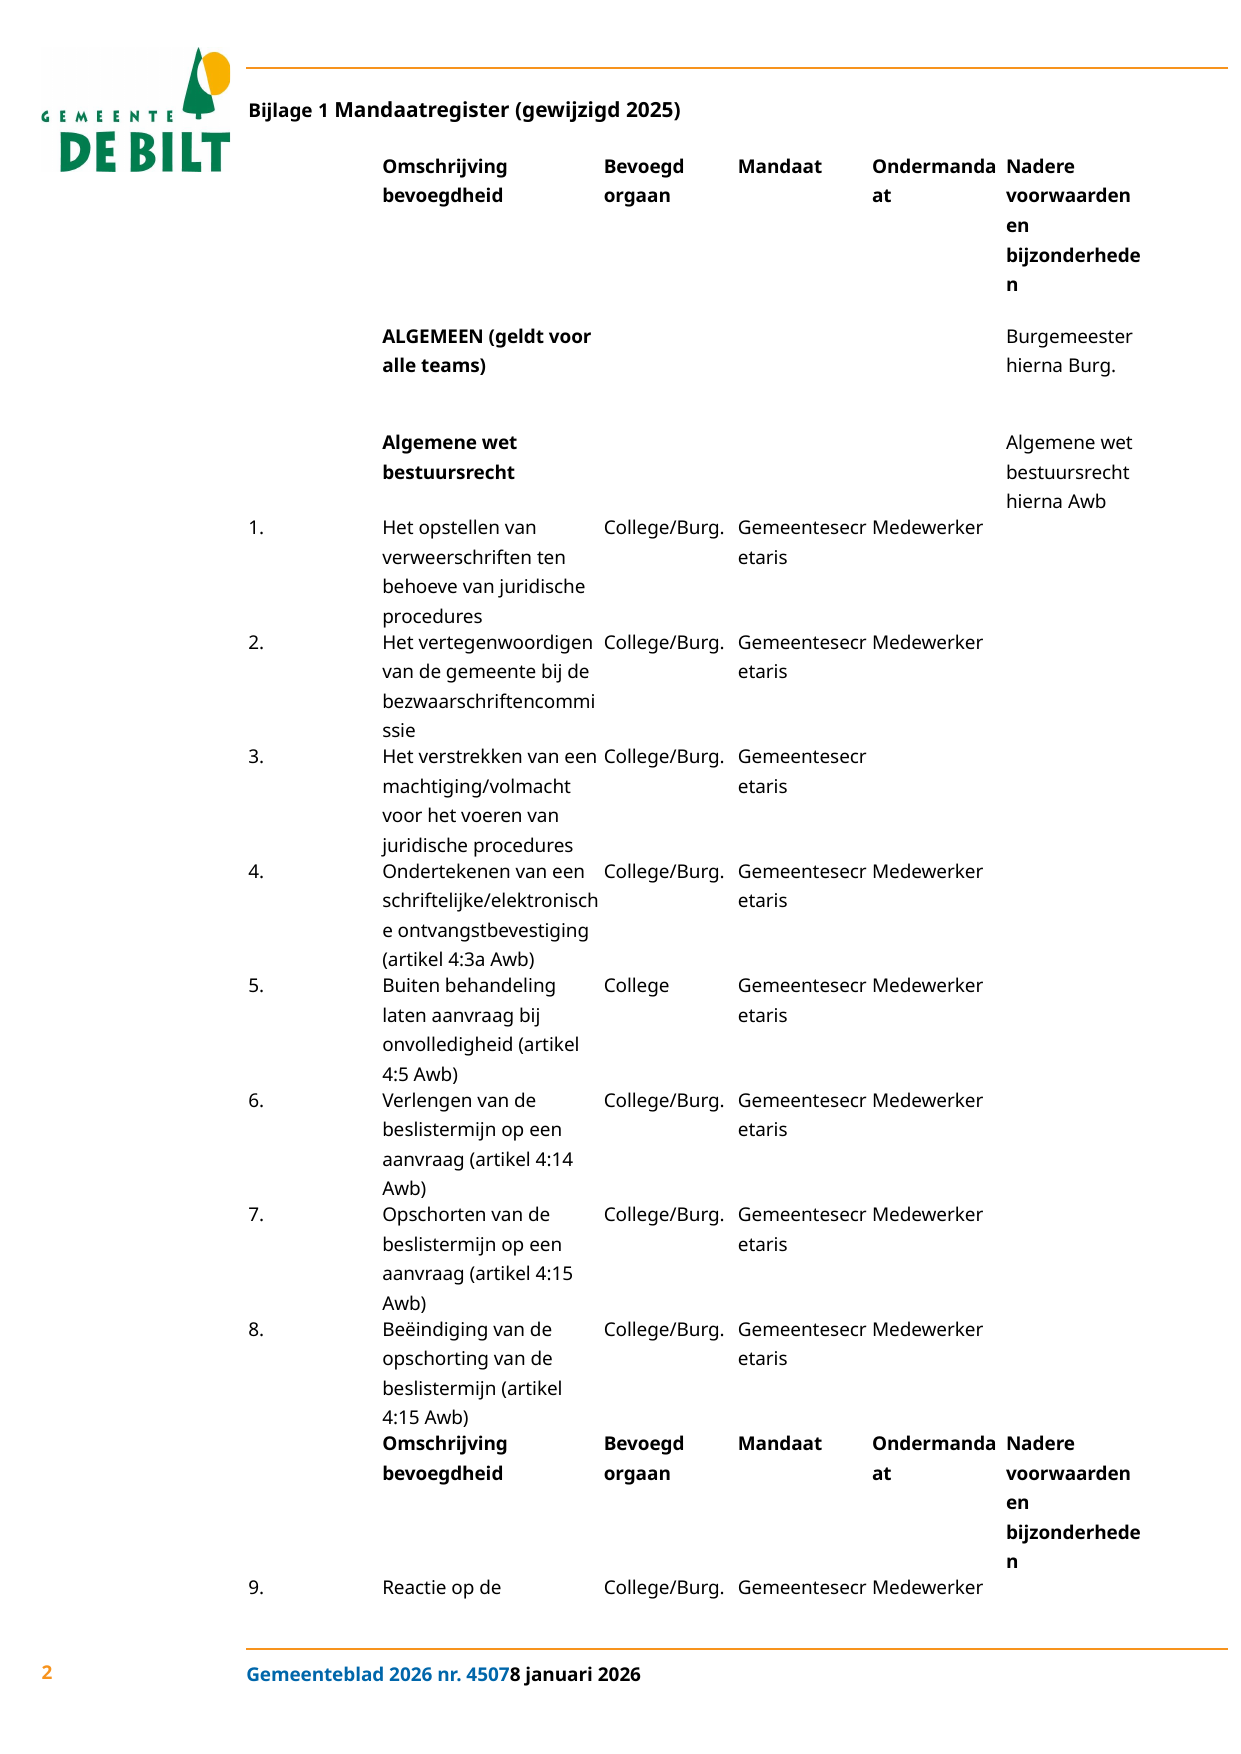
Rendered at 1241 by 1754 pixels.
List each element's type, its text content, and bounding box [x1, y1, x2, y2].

table_header [248, 153, 382, 297]
table_header Bevoegd orgaan [604, 153, 738, 297]
table_cell College/Burg. [604, 1087, 738, 1201]
table_cell Algemene wet bestuursrecht hierna Awb [1006, 430, 1152, 514]
table_cell Algemene wet bestuursrecht [382, 430, 603, 514]
table_cell [604, 430, 738, 514]
table_cell Buiten behandeling laten aanvraag bij onvolledigheid (artikel 4:5 Awb) [382, 973, 603, 1087]
table_cell College/Burg. [604, 1201, 738, 1316]
table_cell [1006, 297, 1152, 323]
table_header Mandaat [738, 153, 872, 297]
table_cell Omschrijving bevoegdheid [382, 1430, 603, 1574]
table_cell [248, 297, 382, 323]
table_cell 7. [248, 1201, 382, 1316]
table_cell Verlengen van de beslistermijn op een aanvraag (artikel 4:14 Awb) [382, 1087, 603, 1201]
table_cell Burgemeester hierna Burg. [1006, 323, 1152, 378]
table_cell College [604, 973, 738, 1087]
table_cell [604, 323, 738, 378]
table_cell [872, 323, 1006, 378]
table_cell [1006, 1201, 1152, 1316]
table_cell [738, 430, 872, 514]
table_cell 4. [248, 858, 382, 972]
table_cell 2. [248, 629, 382, 743]
table_cell 3. [248, 744, 382, 858]
table_cell [1006, 378, 1152, 404]
table_cell Gemeentesecretaris [738, 858, 872, 972]
table_cell [1006, 629, 1152, 743]
table_cell Gemeentesecretaris [738, 1316, 872, 1430]
table_cell Opschorten van de beslistermijn op een aanvraag (artikel 4:15 Awb) [382, 1201, 603, 1316]
table_cell 9. [248, 1574, 382, 1600]
table_cell [248, 430, 382, 514]
table_cell [1006, 1087, 1152, 1201]
table_header Ondermandaat [872, 153, 1006, 297]
table_cell Bevoegd orgaan [604, 1430, 738, 1574]
table_cell College/Burg. [604, 1574, 738, 1600]
table_cell [1006, 515, 1152, 629]
table_cell College/Burg. [604, 1316, 738, 1430]
table_cell Mandaat [738, 1430, 872, 1574]
table_cell Het opstellen van verweerschriften ten behoeve van juridische procedures [382, 515, 603, 629]
table_cell Medewerker [872, 1201, 1006, 1316]
table_cell College/Burg. [604, 629, 738, 743]
table_cell [382, 404, 603, 429]
table_cell Medewerker [872, 515, 1006, 629]
table_cell Ondertekenen van een schriftelijke/elektronische ontvangstbevestiging (artikel 4:3a Awb) [382, 858, 603, 972]
table_cell [872, 744, 1006, 858]
table_cell [604, 404, 738, 429]
picture [41, 47, 231, 172]
table_cell 8. [248, 1316, 382, 1430]
table_cell Het verstrekken van een machtiging/volmacht voor het voeren van juridische procedures [382, 744, 603, 858]
table_cell Medewerker [872, 1574, 1006, 1600]
text Bijlage 1 Mandaatregister (gewijzigd 2025) [248, 95, 1152, 123]
table_cell [1006, 744, 1152, 858]
table_cell Gemeentesecr [738, 1574, 872, 1600]
table_cell [1006, 1574, 1152, 1600]
table_cell Reactie op de [382, 1574, 603, 1600]
table_cell [1006, 973, 1152, 1087]
table_cell [248, 323, 382, 378]
table_cell Ondermandaat [872, 1430, 1006, 1574]
table_cell [872, 378, 1006, 404]
table_header Nadere voorwaarden en bijzonderheden [1006, 153, 1152, 297]
table_cell 5. [248, 973, 382, 1087]
table_cell College/Burg. [604, 858, 738, 972]
table_cell Het vertegenwoordigen van de gemeente bij de bezwaarschriftencommissie [382, 629, 603, 743]
table_cell [382, 297, 603, 323]
table_cell [738, 323, 872, 378]
table_cell Medewerker [872, 973, 1006, 1087]
table_cell College/Burg. [604, 744, 738, 858]
table_cell 6. [248, 1087, 382, 1201]
table_cell 1. [248, 515, 382, 629]
table_cell [872, 404, 1006, 429]
table_cell [248, 404, 382, 429]
table_cell Gemeentesecretaris [738, 744, 872, 858]
table_cell [382, 378, 603, 404]
table_cell [248, 1430, 382, 1574]
table_cell [738, 404, 872, 429]
table_cell [1006, 858, 1152, 972]
table_cell [1006, 1316, 1152, 1430]
table_cell [872, 297, 1006, 323]
table_cell Gemeentesecretaris [738, 1201, 872, 1316]
table_cell Gemeentesecretaris [738, 629, 872, 743]
table_header Omschrijving bevoegdheid [382, 153, 603, 297]
table_cell [604, 297, 738, 323]
table_cell Gemeentesecretaris [738, 515, 872, 629]
table_cell [248, 378, 382, 404]
table_cell ALGEMEEN (geldt voor alle teams) [382, 323, 603, 378]
table_cell Gemeentesecretaris [738, 1087, 872, 1201]
table_cell [604, 378, 738, 404]
table_cell Nadere voorwaarden en bijzonderheden [1006, 1430, 1152, 1574]
table_cell Medewerker [872, 629, 1006, 743]
table_cell Medewerker [872, 1316, 1006, 1430]
table_cell College/Burg. [604, 515, 738, 629]
table_cell Gemeentesecretaris [738, 973, 872, 1087]
table_cell Beëindiging van de opschorting van de beslistermijn (artikel 4:15 Awb) [382, 1316, 603, 1430]
table_cell [872, 430, 1006, 514]
table_cell [1006, 404, 1152, 429]
table_cell Medewerker [872, 1087, 1006, 1201]
table_cell [738, 378, 872, 404]
table_cell Medewerker [872, 858, 1006, 972]
table_cell [738, 297, 872, 323]
